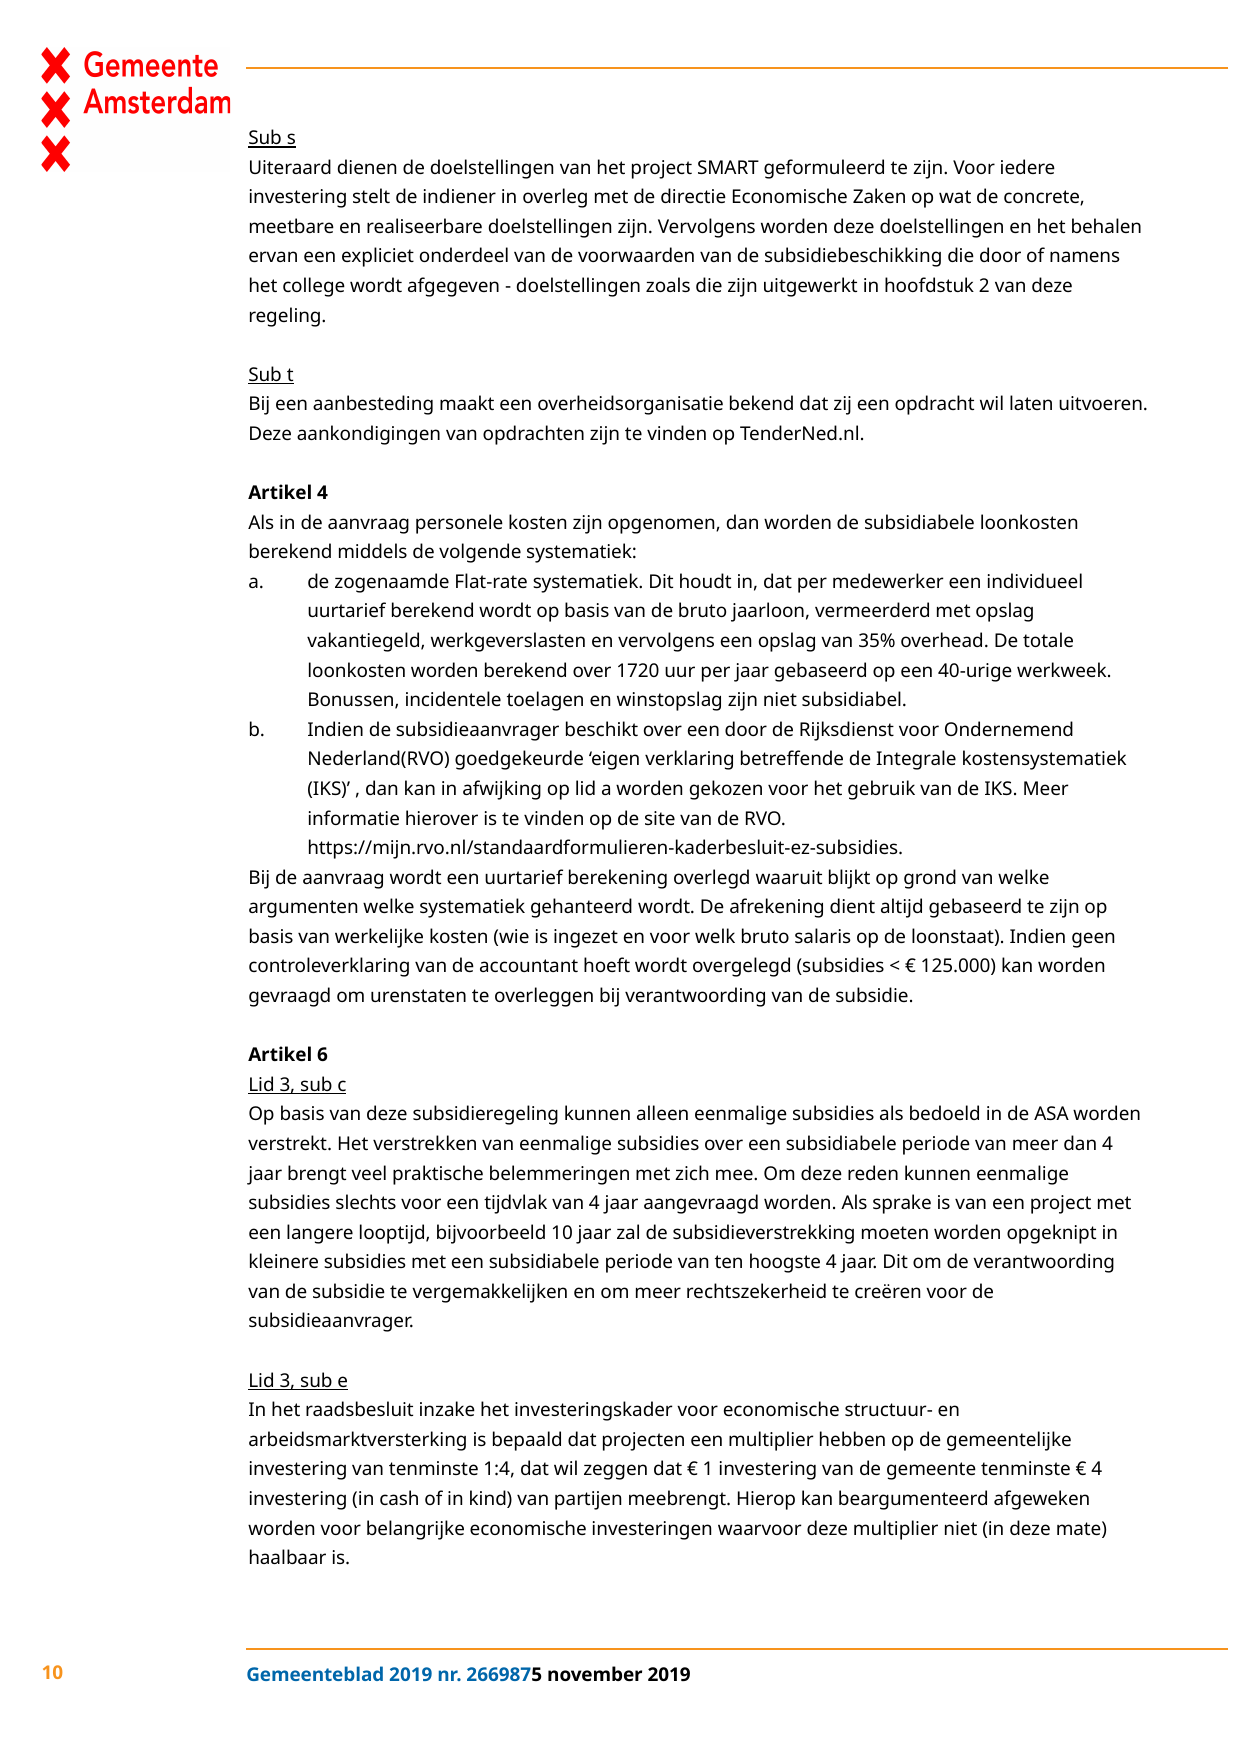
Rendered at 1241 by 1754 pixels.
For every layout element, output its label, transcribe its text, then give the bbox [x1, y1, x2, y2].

list Indien de subsidieaanvrager beschikt over een door de Rijksdienst voor Ondernemend Nederland(RVO) goedgekeurde ‘eigen verklaring betreffende de Integrale kostensystematiek (IKS)’ , dan kan in afwijking op lid a worden gekozen voor het gebruik van de IKS. Meer informatie hierover is te vinden op de site van de RVO. https://mijn.rvo.nl/standaardformulieren-kaderbesluit-ez-subsidies. [248, 716, 1152, 860]
text Als in de aanvraag personele kosten zijn opgenomen, dan worden de subsidiabele loonkosten berekend middels de volgende systematiek: [248, 509, 1152, 564]
text Bij de aanvraag wordt een uurtarief berekening overlegd waaruit blijkt op grond van welke argumenten welke systematiek gehanteerd wordt. De afrekening dient altijd gebaseerd te zijn op basis van werkelijke kosten (wie is ingezet en voor welk bruto salaris op de loonstaat). Indien geen controleverklaring van de accountant hoeft wordt overgelegd (subsidies < € 125.000) kan worden gevraagd om urenstaten te overleggen bij verantwoording van de subsidie. [248, 864, 1152, 1008]
text Artikel 6 [248, 1041, 1152, 1067]
list de zogenaamde Flat-rate systematiek. Dit houdt in, dat per medewerker een individueel uurtarief berekend wordt op basis van de bruto jaarloon, vermeerderd met opslag vakantiegeld, werkgeverslasten en vervolgens een opslag van 35% overhead. De totale loonkosten worden berekend over 1720 uur per jaar gebaseerd op een 40-urige werkweek. Bonussen, incidentele toelagen en winstopslag zijn niet subsidiabel. [248, 568, 1152, 712]
text Sub t [248, 361, 1152, 387]
picture [41, 47, 231, 172]
text Artikel 4 [248, 479, 1152, 505]
text Sub s [248, 124, 1152, 150]
text In het raadsbesluit inzake het investeringskader voor economische structuur- en arbeidsmarktversterking is bepaald dat projecten een multiplier hebben op de gemeentelijke investering van tenminste 1:4, dat wil zeggen dat € 1 investering van de gemeente tenminste € 4 investering (in cash of in kind) van partijen meebrengt. Hierop kan beargumenteerd afgeweken worden voor belangrijke economische investeringen waarvoor deze multiplier niet (in deze mate) haalbaar is. [248, 1396, 1152, 1570]
text Op basis van deze subsidieregeling kunnen alleen eenmalige subsidies als bedoeld in de ASA worden verstrekt. Het verstrekken van eenmalige subsidies over een subsidiabele periode van meer dan 4 jaar brengt veel praktische belemmeringen met zich mee. Om deze reden kunnen eenmalige subsidies slechts voor een tijdvlak van 4 jaar aangevraagd worden. Als sprake is van een project met een langere looptijd, bijvoorbeeld 10 jaar zal de subsidieverstrekking moeten worden opgeknipt in kleinere subsidies met een subsidiabele periode van ten hoogste 4 jaar. Dit om de verantwoording van de subsidie te vergemakkelijken en om meer rechtszekerheid te creëren voor de subsidieaanvrager. [248, 1101, 1152, 1333]
text Bij een aanbesteding maakt een overheidsorganisatie bekend dat zij een opdracht wil laten uitvoeren. Deze aankondigingen van opdrachten zijn te vinden op TenderNed.nl. [248, 391, 1152, 446]
text Uiteraard dienen de doelstellingen van het project SMART geformuleerd te zijn. Voor iedere investering stelt de indiener in overleg met de directie Economische Zaken op wat de concrete, meetbare en realiseerbare doelstellingen zijn. Vervolgens worden deze doelstellingen en het behalen ervan een expliciet onderdeel van de voorwaarden van de subsidiebeschikking die door of namens het college wordt afgegeven - doelstellingen zoals die zijn uitgewerkt in hoofdstuk 2 van deze regeling. [248, 154, 1152, 328]
text Lid 3, sub e [248, 1367, 1152, 1393]
text Lid 3, sub c [248, 1071, 1152, 1097]
